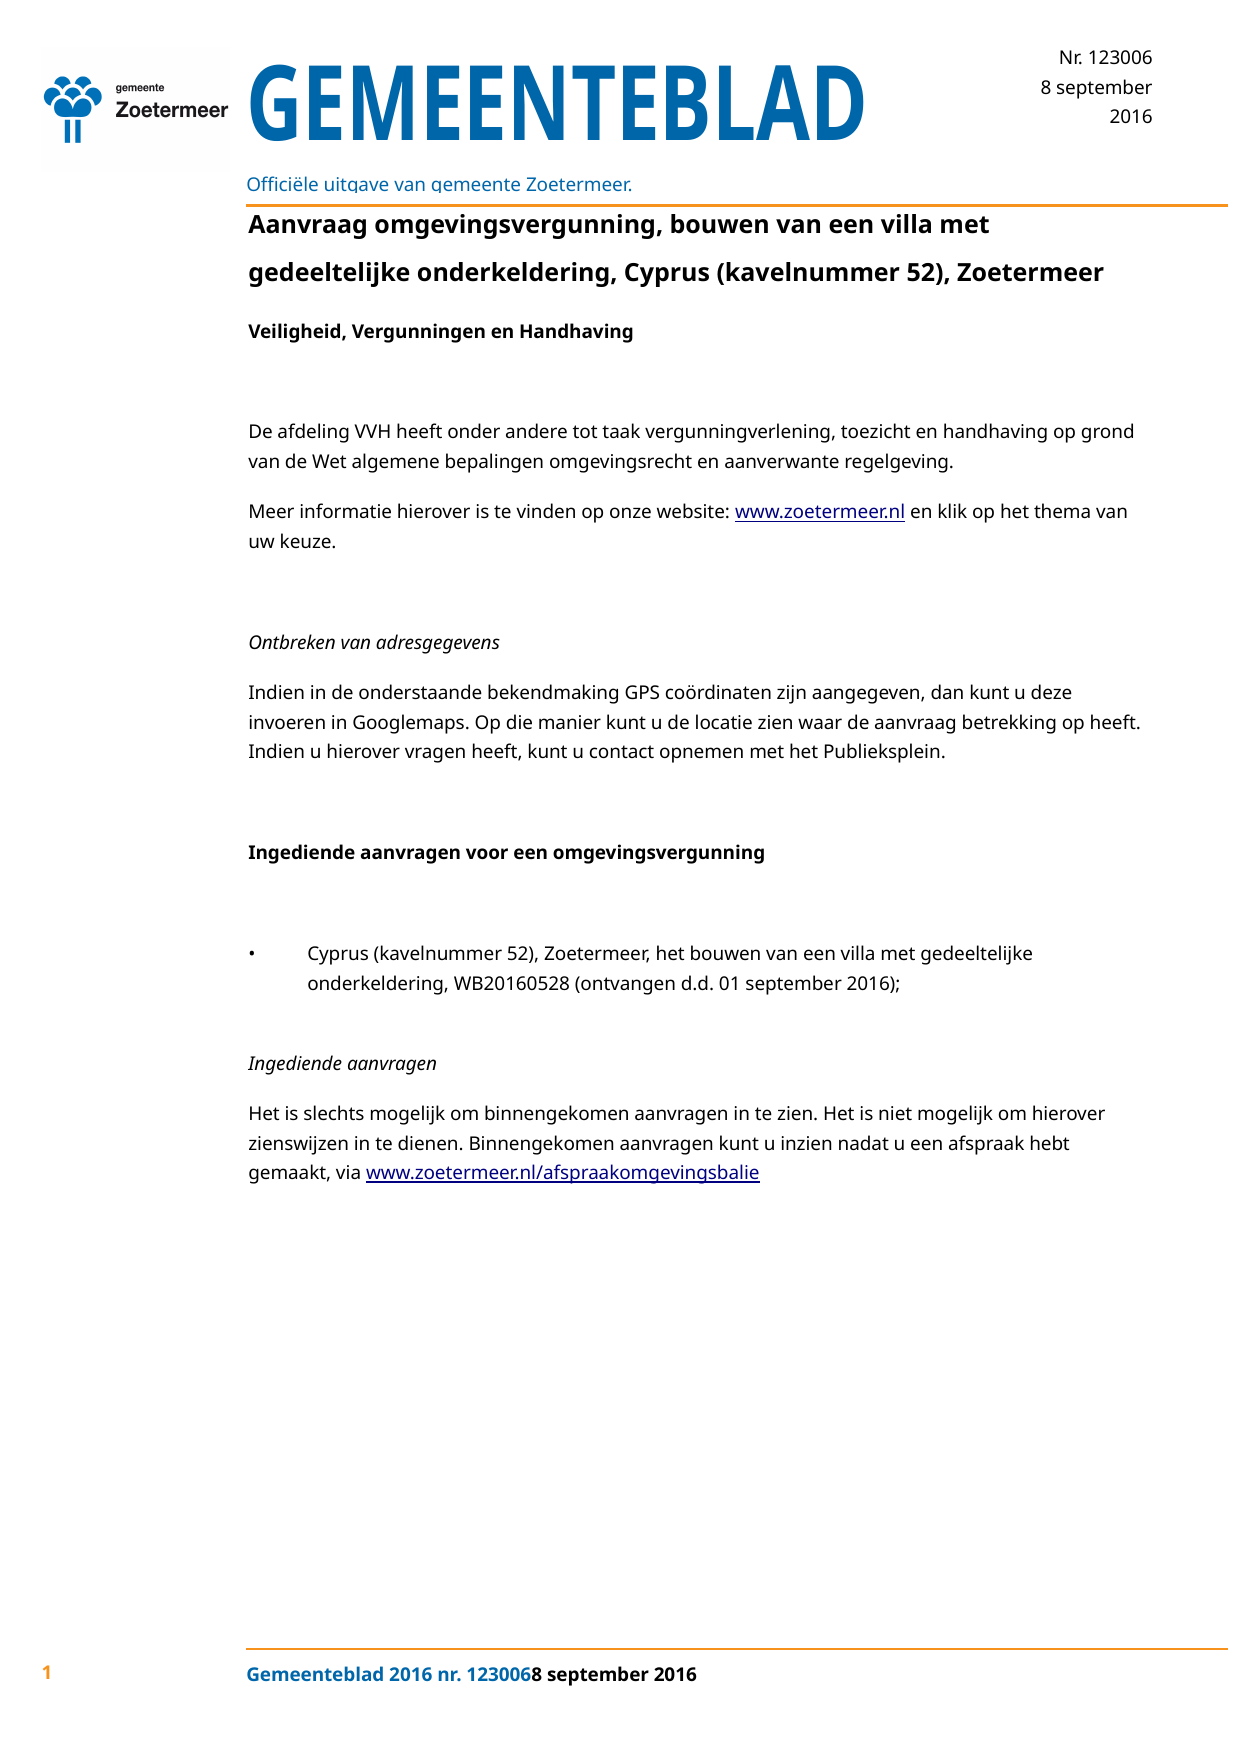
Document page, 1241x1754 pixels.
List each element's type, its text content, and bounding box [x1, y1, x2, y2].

text Het is slechts mogelijk om binnengekomen aanvragen in te zien. Het is niet mogelijk om hierover zienswijzen in te dienen. Binnengekomen aanvragen kunt u inzien nadat u een afspraak hebt gemaakt, via www.zoetermeer.nl/afspraakomgevingsbalie [248, 1100, 1152, 1185]
text Ontbreken van adresgegevens [248, 629, 1152, 655]
text Veiligheid, Vergunningen en Handhaving [248, 318, 1152, 344]
text Aanvraag omgevingsvergunning, bouwen van een villa met gedeeltelijke onderkeldering, Cyprus (kavelnummer 52), Zoetermeer [248, 207, 1152, 288]
text Indien in de onderstaande bekendmaking GPS coördinaten zijn aangegeven, dan kunt u deze invoeren in Googlemaps. Op die manier kunt u de locatie zien waar de aanvraag betrekking op heeft. Indien u hierover vragen heeft, kunt u contact opnemen met het Publieksplein. [248, 679, 1152, 764]
text Meer informatie hierover is te vinden op onze website: www.zoetermeer.nl en klik op het thema van uw keuze. [248, 499, 1152, 554]
text De afdeling VVH heeft onder andere tot taak vergunningverlening, toezicht en handhaving op grond van de Wet algemene bepalingen omgevingsrecht en aanverwante regelgeving. [248, 419, 1152, 474]
list Cyprus (kavelnummer 52), Zoetermeer, het bouwen van een villa met gedeeltelijke onderkeldering, WB20160528 (ontvangen d.d. 01 september 2016); [248, 940, 1152, 996]
picture [41, 47, 231, 172]
text Ingediende aanvragen [248, 1050, 1152, 1076]
text Ingediende aanvragen voor een omgevingsvergunning [248, 839, 1152, 865]
